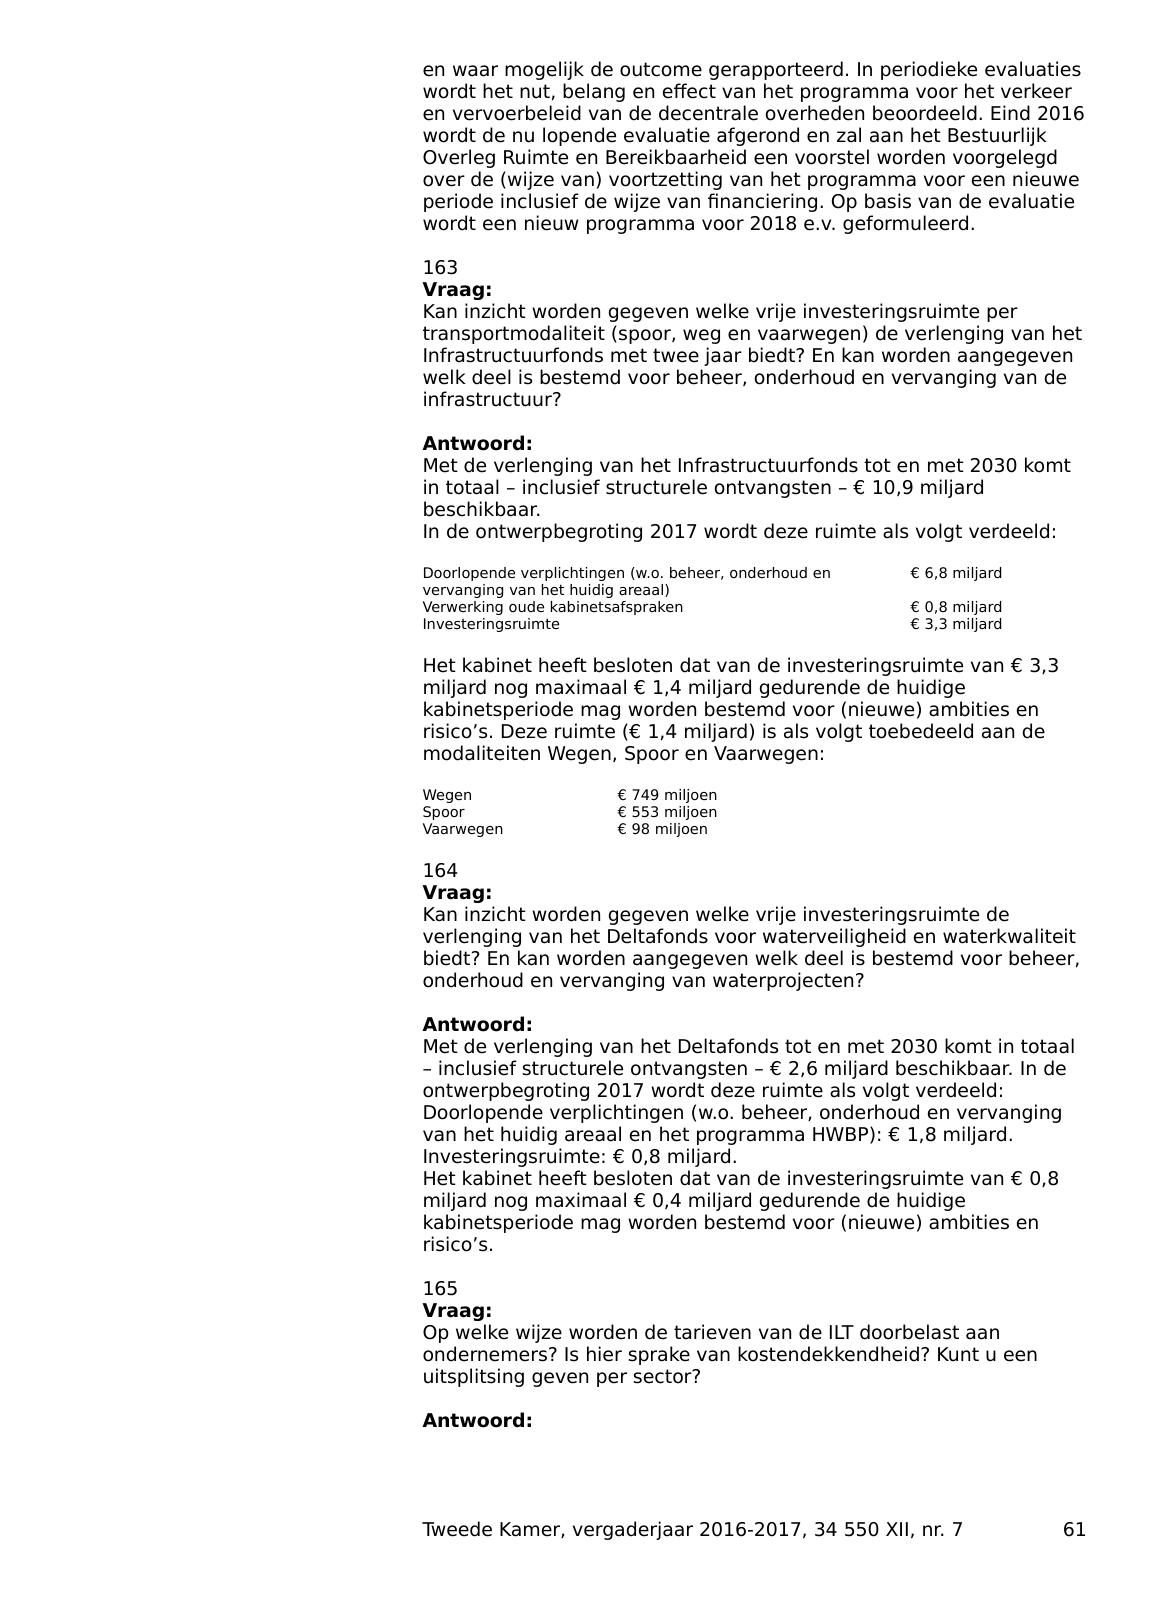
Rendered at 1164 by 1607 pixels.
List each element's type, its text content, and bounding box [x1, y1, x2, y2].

text Antwoord: [422, 1014, 1087, 1036]
text Het kabinet heeft besloten dat van de investeringsruimte van € 3,3 miljard nog maximaal € 1,4 miljard gedurende de huidige kabinetsperiode mag worden bestemd voor (nieuwe) ambities en risico’s. Deze ruimte (€ 1,4 miljard) is als volgt toebedeeld aan de modaliteiten Wegen, Spoor en Vaarwegen: [422, 655, 1087, 765]
text Vraag: [422, 882, 1087, 904]
text Het kabinet heeft besloten dat van de investeringsruimte van € 0,8 miljard nog maximaal € 0,4 miljard gedurende de huidige kabinetsperiode mag worden bestemd voor (nieuwe) ambities en risico’s. [422, 1168, 1087, 1256]
text 163 [422, 257, 1087, 279]
text Kan inzicht worden gegeven welke vrije investeringsruimte per transportmodaliteit (spoor, weg en vaarwegen) de verlenging van het Infrastructuurfonds met twee jaar biedt? En kan worden aangegeven welk deel is bestemd voor beheer, onderhoud en vervanging van de infrastructuur? [422, 301, 1087, 411]
table_cell Verwerking oude kabinetsafspraken [422, 599, 904, 616]
text en waar mogelijk de outcome gerapporteerd. In periodieke evaluaties wordt het nut, belang en effect van het programma voor het verkeer en vervoerbeleid van de decentrale overheden beoordeeld. Eind 2016 wordt de nu lopende evaluatie afgerond en zal aan het Bestuurlijk Overleg Ruimte en Bereikbaarheid een voorstel worden voorgelegd over de (wijze van) voortzetting van het programma voor een nieuwe periode inclusief de wijze van financiering. Op basis van de evaluatie wordt een nieuw programma voor 2018 e.v. geformuleerd. [422, 59, 1087, 235]
table_cell € 553 miljoen [612, 804, 1087, 821]
table_cell Vaarwegen [422, 821, 612, 838]
text Doorlopende verplichtingen (w.o. beheer, onderhoud en vervanging van het huidig areaal en het programma HWBP): € 1,8 miljard. [422, 1102, 1087, 1146]
text 165 [422, 1278, 1087, 1300]
table_header Doorlopende verplichtingen (w.o. beheer, onderhoud en vervanging van het huidig areaal) [422, 565, 904, 599]
text Kan inzicht worden gegeven welke vrije investeringsruimte de verlenging van het Deltafonds voor waterveiligheid en waterkwaliteit biedt? En kan worden aangegeven welk deel is bestemd voor beheer, onderhoud en vervanging van waterprojecten? [422, 904, 1087, 992]
text Vraag: [422, 279, 1087, 301]
table_cell € 3,3 miljard [904, 616, 1087, 633]
table_cell € 0,8 miljard [904, 599, 1087, 616]
text Investeringsruimte: € 0,8 miljard. [422, 1146, 1087, 1168]
table_header € 749 miljoen [612, 787, 1087, 804]
text 164 [422, 860, 1087, 882]
text Antwoord: [422, 1410, 1087, 1432]
table_cell Spoor [422, 804, 612, 821]
text Vraag: [422, 1300, 1087, 1322]
table_header Wegen [422, 787, 612, 804]
table_cell Investeringsruimte [422, 616, 904, 633]
text Met de verlenging van het Deltafonds tot en met 2030 komt in totaal – inclusief structurele ontvangsten – € 2,6 miljard beschikbaar. In de ontwerpbegroting 2017 wordt deze ruimte als volgt verdeeld: [422, 1036, 1087, 1102]
text In de ontwerpbegroting 2017 wordt deze ruimte als volgt verdeeld: [422, 521, 1087, 543]
table_cell € 98 miljoen [612, 821, 1087, 838]
table_header € 6,8 miljard [904, 565, 1087, 599]
text Antwoord: [422, 433, 1087, 455]
text Op welke wijze worden de tarieven van de ILT doorbelast aan ondernemers? Is hier sprake van kostendekkendheid? Kunt u een uitsplitsing geven per sector? [422, 1322, 1087, 1388]
text Met de verlenging van het Infrastructuurfonds tot en met 2030 komt in totaal – inclusief structurele ontvangsten – € 10,9 miljard beschikbaar. [422, 455, 1087, 521]
